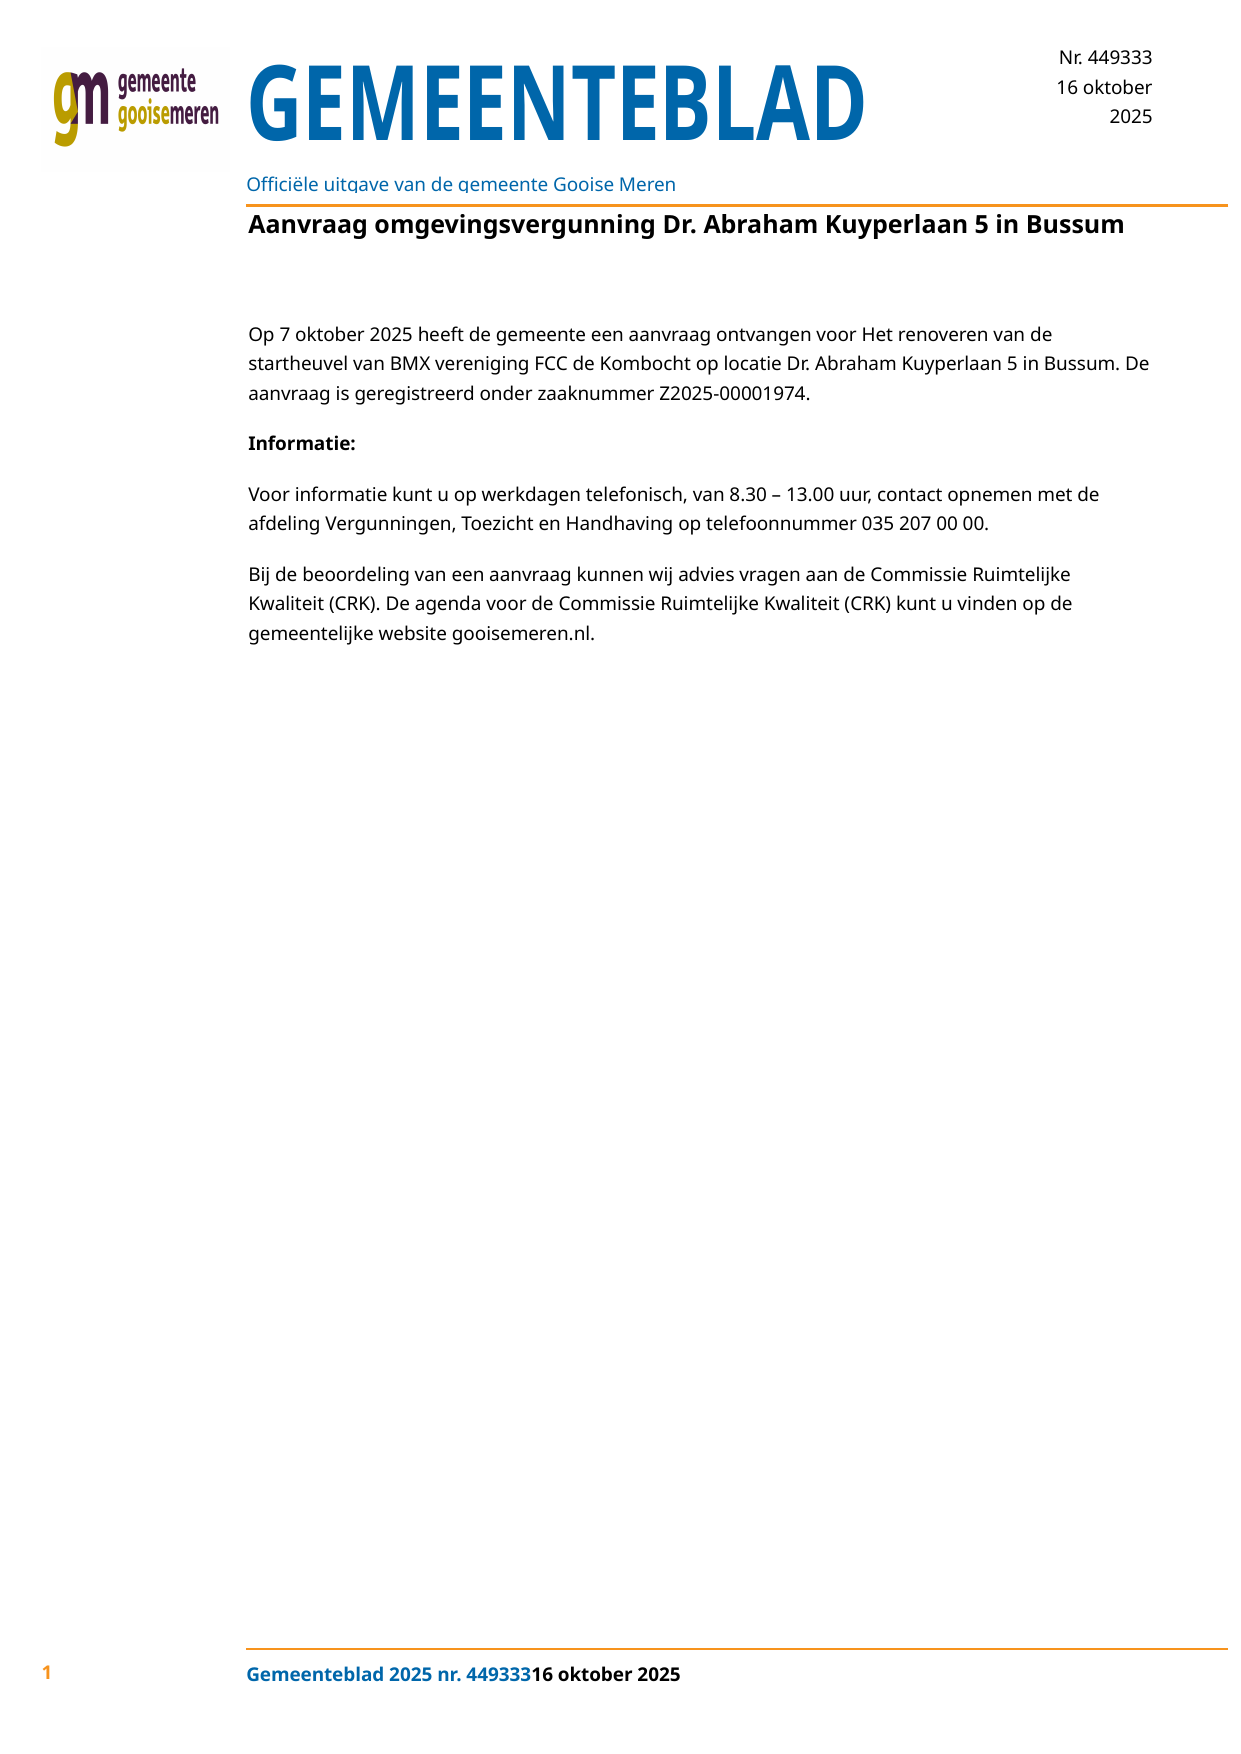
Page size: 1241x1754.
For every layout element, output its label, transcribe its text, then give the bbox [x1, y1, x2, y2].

text Voor informatie kunt u op werkdagen telefonisch, van 8.30 – 13.00 uur, contact opnemen met de afdeling Vergunningen, Toezicht en Handhaving op telefoonnummer 035 207 00 00. [248, 481, 1152, 536]
text Op 7 oktober 2025 heeft de gemeente een aanvraag ontvangen voor Het renoveren van de startheuvel van BMX vereniging FCC de Kombocht op locatie Dr. Abraham Kuyperlaan 5 in Bussum. De aanvraag is geregistreerd onder zaaknummer Z2025-00001974. [248, 321, 1152, 406]
text Aanvraag omgevingsvergunning Dr. Abraham Kuyperlaan 5 in Bussum [248, 207, 1152, 241]
text Informatie: [248, 430, 1152, 456]
text Bij de beoordeling van een aanvraag kunnen wij advies vragen aan de Commissie Ruimtelijke Kwaliteit (CRK). De agenda voor de Commissie Ruimtelijke Kwaliteit (CRK) kunt u vinden op de gemeentelijke website gooisemeren.nl. [248, 561, 1152, 646]
picture [41, 47, 231, 172]
